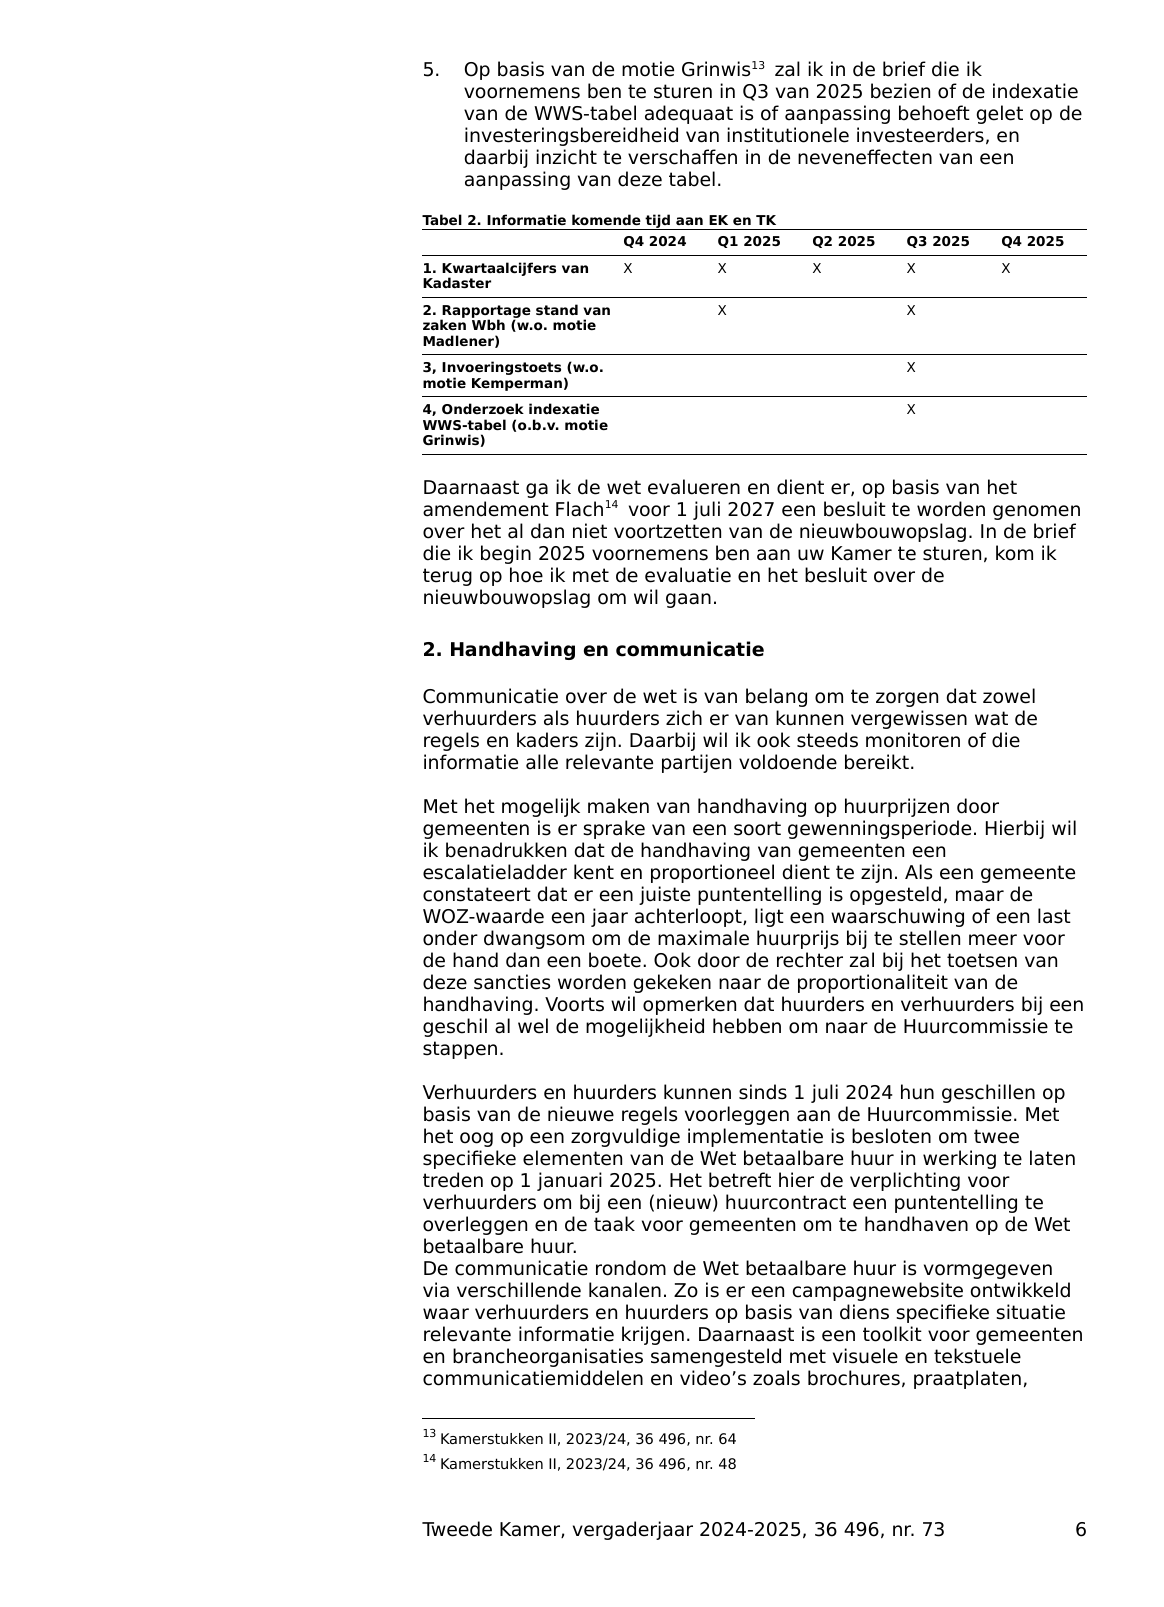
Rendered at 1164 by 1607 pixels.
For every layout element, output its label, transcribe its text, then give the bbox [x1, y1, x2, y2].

table_cell [995, 397, 1087, 454]
table_cell Q4 2025 [995, 230, 1087, 255]
table_cell 1. Kwartaalcijfers van Kadaster [422, 256, 617, 297]
text Communicatie over de wet is van belang om te zorgen dat zowel verhuurders als huurders zich er van kunnen vergewissen wat de regels en kaders zijn. Daarbij wil ik ook steeds monitoren of die informatie alle relevante partijen voldoende bereikt. [422, 686, 1087, 774]
table_cell X [712, 256, 806, 297]
table_cell [806, 397, 901, 454]
table_cell X [901, 355, 995, 396]
table_cell 4, Onderzoek indexatie WWS-tabel (o.b.v. motie Grinwis) [422, 397, 617, 454]
text Met het mogelijk maken van handhaving op huurprijzen door gemeenten is er sprake van een soort gewenningsperiode. Hierbij wil ik benadrukken dat de handhaving van gemeenten een escalatieladder kent en proportioneel dient te zijn. Als een gemeente constateert dat er een juiste puntentelling is opgesteld, maar de WOZ-waarde een jaar achterloopt, ligt een waarschuwing of een last onder dwangsom om de maximale huurprijs bij te stellen meer voor de hand dan een boete. Ook door de rechter zal bij het toetsen van deze sancties worden gekeken naar de proportionaliteit van de handhaving. Voorts wil opmerken dat huurders en verhuurders bij een geschil al wel de mogelijkheid hebben om naar de Huurcommissie te stappen. [422, 796, 1087, 1059]
table_cell X [901, 298, 995, 354]
table_cell X [712, 298, 806, 354]
table_cell [712, 397, 806, 454]
table_cell X [806, 256, 901, 297]
subtitle 2. Handhaving en communicatie [422, 639, 1087, 661]
text Verhuurders en huurders kunnen sinds 1 juli 2024 hun geschillen op basis van de nieuwe regels voorleggen aan de Huurcommissie. Met het oog op een zorgvuldige implementatie is besloten om twee specifieke elementen van de Wet betaalbare huur in werking te laten treden op 1 januari 2025. Het betreft hier de verplichting voor verhuurders om bij een (nieuw) huurcontract een puntentelling te overleggen en de taak voor gemeenten om te handhaven op de Wet betaalbare huur. [422, 1082, 1087, 1258]
text Kamerstukken II, 2023/24, 36 496, nr. 64 [422, 1427, 1087, 1449]
table_cell [617, 397, 712, 454]
table_cell [422, 230, 617, 255]
table_cell [617, 298, 712, 354]
table_cell [806, 355, 901, 396]
table_cell Q3 2025 [901, 230, 995, 255]
table_cell [617, 355, 712, 396]
text Kamerstukken II, 2023/24, 36 496, nr. 48 [422, 1452, 1087, 1474]
table_cell X [995, 256, 1087, 297]
table_header Tabel 2. Informatie komende tijd aan EK en TK [422, 213, 1087, 228]
table_cell Q1 2025 [712, 230, 806, 255]
table_cell [712, 355, 806, 396]
text 5. Op basis van de motie Grinwis zal ik in de brief die ik voornemens ben te sturen in Q3 van 2025 bezien of de indexatie van de WWS-tabel adequaat is of aanpassing behoeft gelet op de investeringsbereidheid van institutionele investeerders, en daarbij inzicht te verschaffen in de neveneffecten van een aanpassing van deze tabel. [422, 59, 1087, 191]
table_cell Q2 2025 [806, 230, 901, 255]
table_cell [995, 298, 1087, 354]
table_cell X [901, 397, 995, 454]
table_cell X [901, 256, 995, 297]
table_cell 2. Rapportage stand van zaken Wbh (w.o. motie Madlener) [422, 298, 617, 354]
table_cell Q4 2024 [617, 230, 712, 255]
text De communicatie rondom de Wet betaalbare huur is vormgegeven via verschillende kanalen. Zo is er een campagnewebsite ontwikkeld waar verhuurders en huurders op basis van diens specifieke situatie relevante informatie krijgen. Daarnaast is een toolkit voor gemeenten en brancheorganisaties samengesteld met visuele en tekstuele communicatiemiddelen en video’s zoals brochures, praatplaten, [422, 1258, 1087, 1389]
table_cell 3, Invoeringstoets (w.o. motie Kemperman) [422, 355, 617, 396]
table_cell [995, 355, 1087, 396]
table_cell [806, 298, 901, 354]
text Daarnaast ga ik de wet evalueren en dient er, op basis van het amendement Flach voor 1 juli 2027 een besluit te worden genomen over het al dan niet voortzetten van de nieuwbouwopslag. In de brief die ik begin 2025 voornemens ben aan uw Kamer te sturen, kom ik terug op hoe ik met de evaluatie en het besluit over de nieuwbouwopslag om wil gaan. [422, 477, 1087, 609]
table_cell X [617, 256, 712, 297]
